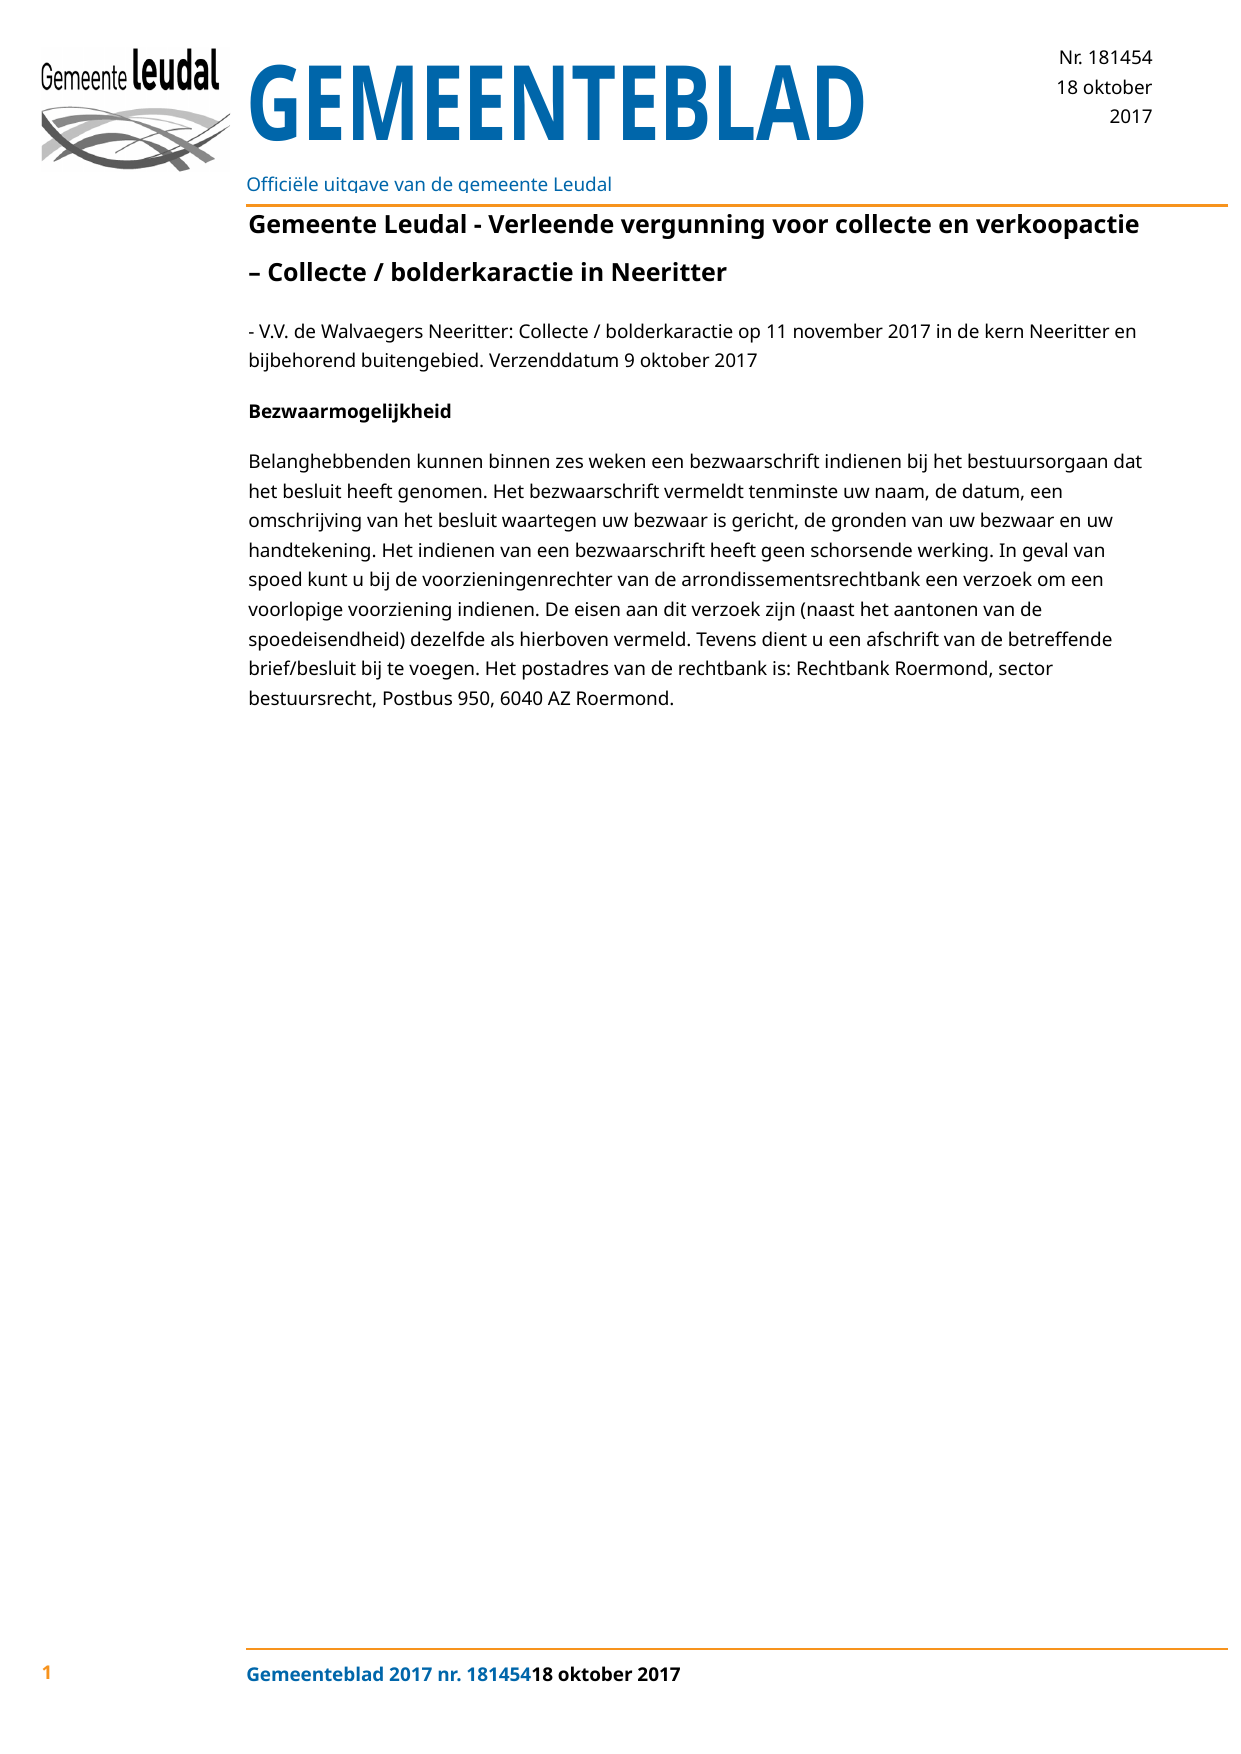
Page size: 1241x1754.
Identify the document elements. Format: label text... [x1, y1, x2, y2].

text Gemeente Leudal - Verleende vergunning voor collecte en verkoopactie – Collecte / bolderkaractie in Neeritter [248, 207, 1152, 288]
text Belanghebbenden kunnen binnen zes weken een bezwaarschrift indienen bij het bestuursorgaan dat het besluit heeft genomen. Het bezwaarschrift vermeldt tenminste uw naam, de datum, een omschrijving van het besluit waartegen uw bezwaar is gericht, de gronden van uw bezwaar en uw handtekening. Het indienen van een bezwaarschrift heeft geen schorsende werking. In geval van spoed kunt u bij de voorzieningenrechter van de arrondissementsrechtbank een verzoek om een voorlopige voorziening indienen. De eisen aan dit verzoek zijn (naast het aantonen van de spoedeisendheid) dezelfde als hierboven vermeld. Tevens dient u een afschrift van de betreffende brief/besluit bij te voegen. Het postadres van de rechtbank is: Rechtbank Roermond, sector bestuursrecht, Postbus 950, 6040 AZ Roermond. [248, 448, 1152, 711]
text - V.V. de Walvaegers Neeritter: Collecte / bolderkaractie op 11 november 2017 in de kern Neeritter en bijbehorend buitengebied. Verzenddatum 9 oktober 2017 [248, 318, 1152, 373]
text Bezwaarmogelijkheid [248, 398, 1152, 424]
picture [41, 47, 231, 172]
